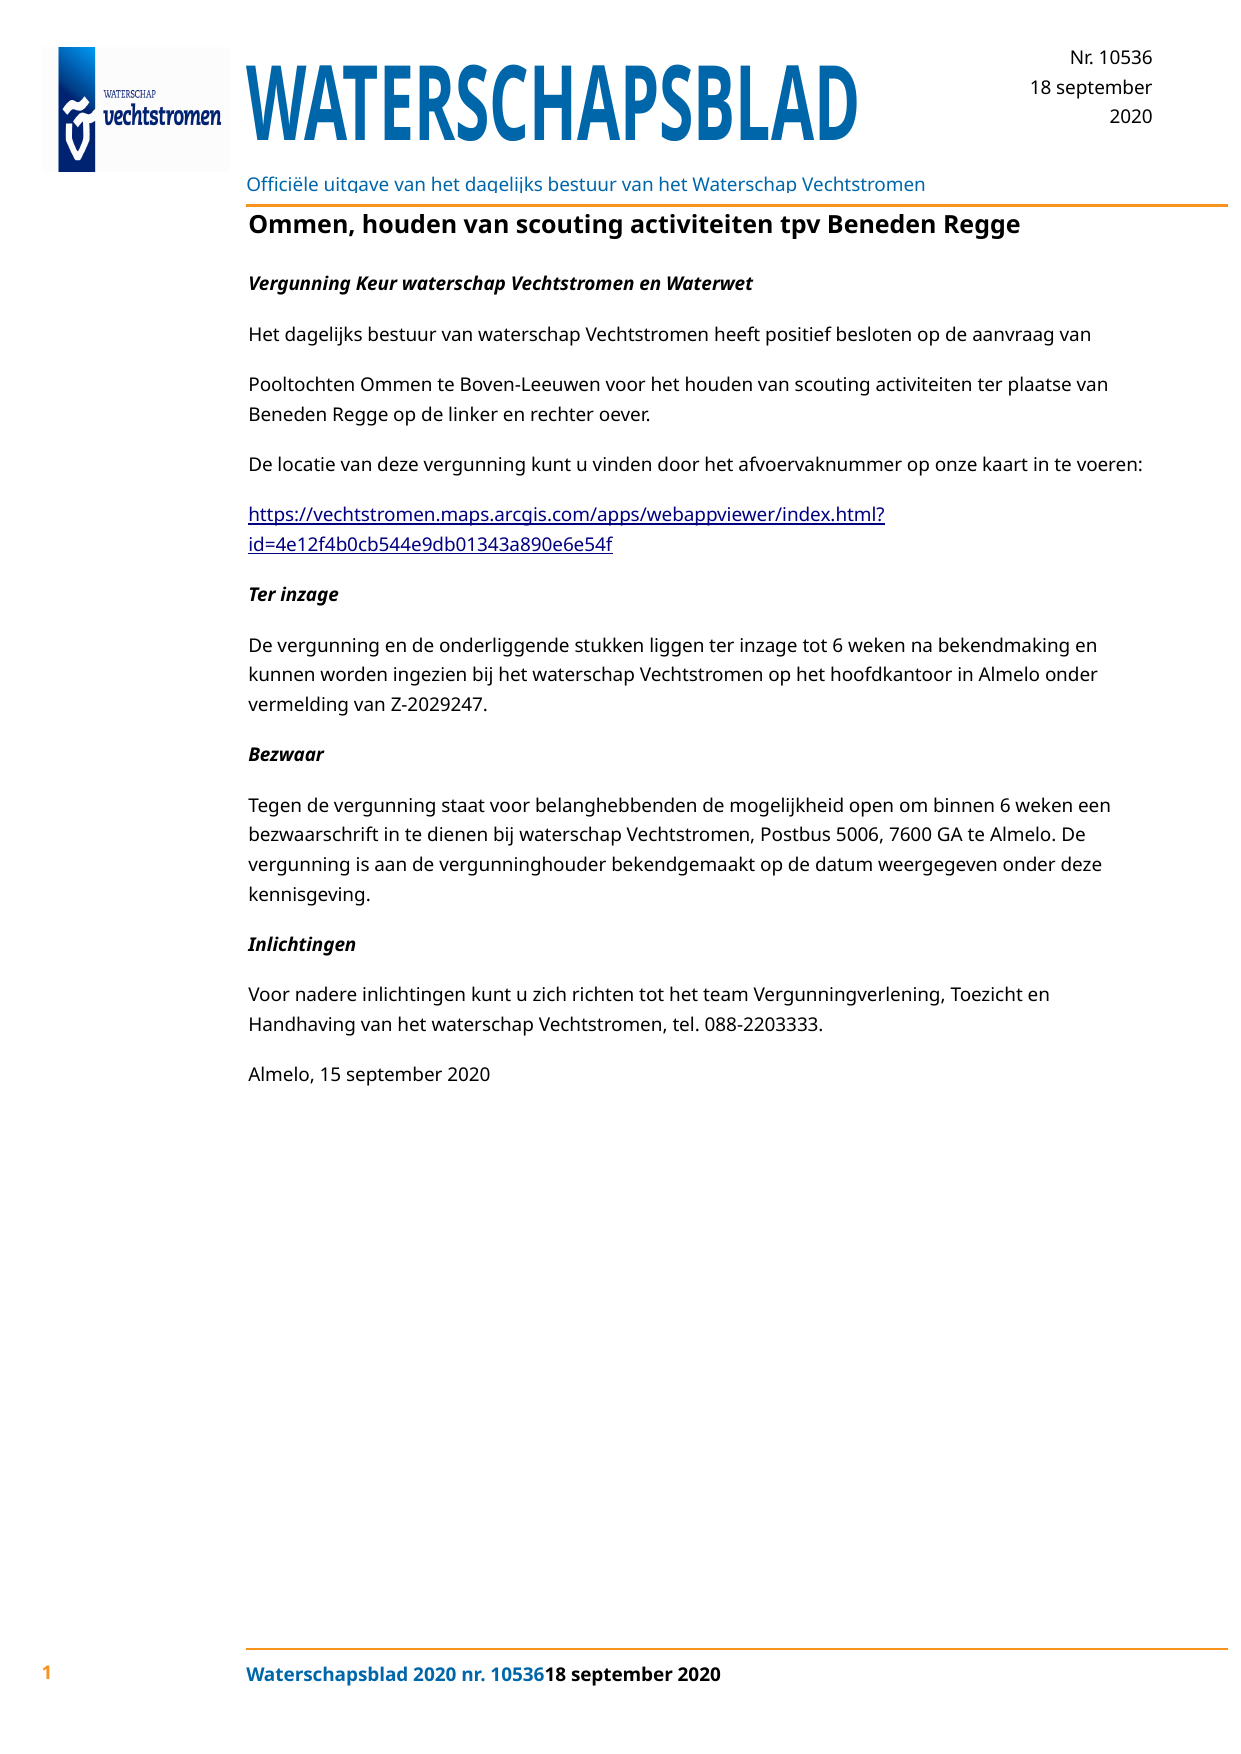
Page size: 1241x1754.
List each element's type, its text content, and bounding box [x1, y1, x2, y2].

text Pooltochten Ommen te Boven-Leeuwen voor het houden van scouting activiteiten ter plaatse van Beneden Regge op de linker en rechter oever. [248, 371, 1152, 426]
text Inlichtingen [248, 931, 1152, 957]
text Het dagelijks bestuur van waterschap Vechtstromen heeft positief besloten op de aanvraag van [248, 321, 1152, 346]
text Vergunning Keur waterschap Vechtstromen en Waterwet [248, 270, 1152, 296]
text Ommen, houden van scouting activiteiten tpv Beneden Regge [248, 207, 1152, 241]
text Bezwaar [248, 742, 1152, 767]
text Almelo, 15 september 2020 [248, 1062, 1152, 1087]
text Tegen de vergunning staat voor belanghebbenden de mogelijkheid open om binnen 6 weken een bezwaarschrift in te dienen bij waterschap Vechtstromen, Postbus 5006, 7600 GA te Almelo. De vergunning is aan de vergunninghouder bekendgemaakt op de datum weergegeven onder deze kennisgeving. [248, 792, 1152, 906]
picture [41, 47, 231, 172]
text https://vechtstromen.maps.arcgis.com/apps/webappviewer/index.html?id=4e12f4b0cb544e9db01343a890e6e54f [248, 502, 1152, 557]
text Voor nadere inlichtingen kunt u zich richten tot het team Vergunningverlening, Toezicht en Handhaving van het waterschap Vechtstromen, tel. 088-2203333. [248, 982, 1152, 1037]
text Ter inzage [248, 582, 1152, 607]
text De locatie van deze vergunning kunt u vinden door het afvoervaknummer op onze kaart in te voeren: [248, 451, 1152, 477]
text De vergunning en de onderliggende stukken liggen ter inzage tot 6 weken na bekendmaking en kunnen worden ingezien bij het waterschap Vechtstromen op het hoofdkantoor in Almelo onder vermelding van Z-2029247. [248, 632, 1152, 717]
